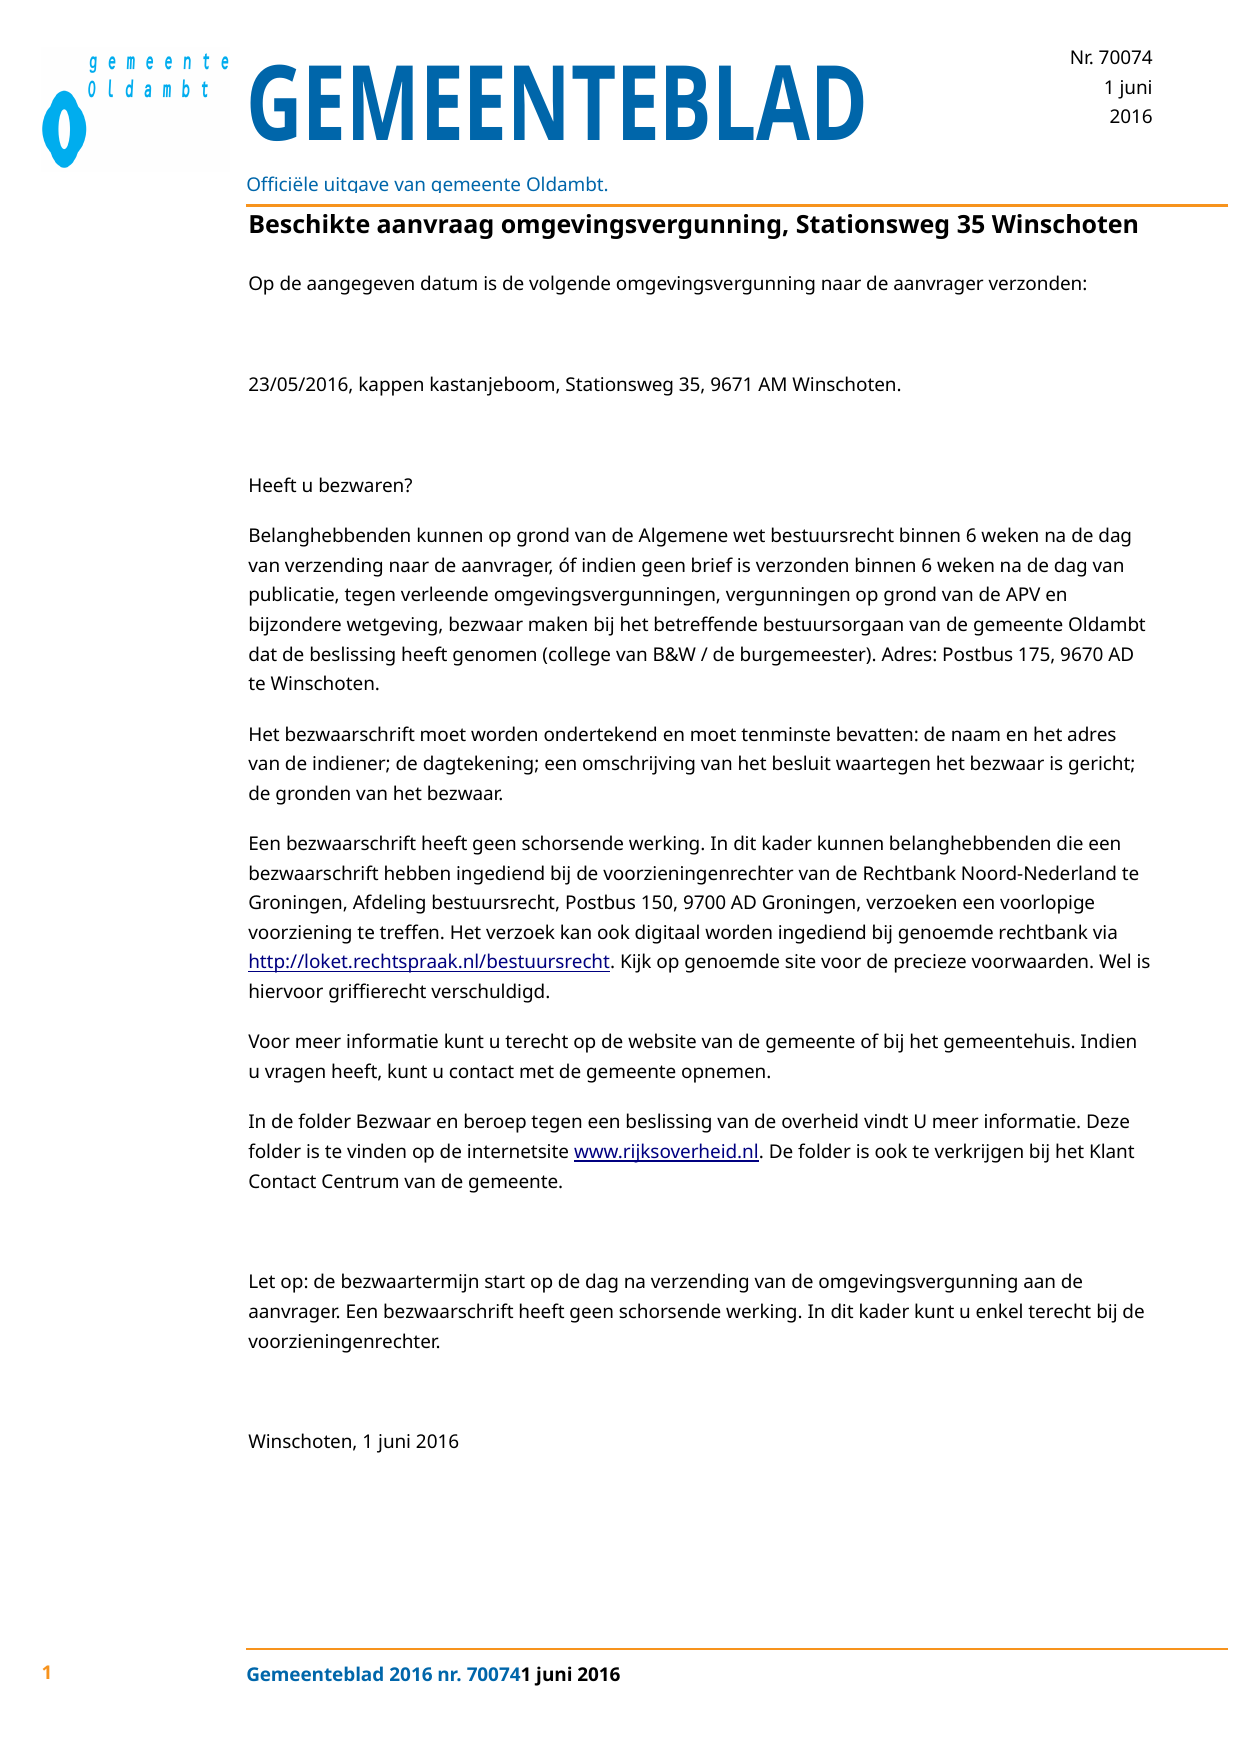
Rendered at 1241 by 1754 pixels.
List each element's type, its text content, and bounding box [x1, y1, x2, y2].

text Winschoten, 1 juni 2016 [248, 1429, 1152, 1454]
text Belanghebbenden kunnen op grond van de Algemene wet bestuursrecht binnen 6 weken na de dag van verzending naar de aanvrager, óf indien geen brief is verzonden binnen 6 weken na de dag van publicatie, tegen verleende omgevingsvergunningen, vergunningen op grond van de APV en bijzondere wetgeving, bezwaar maken bij het betreffende bestuursorgaan van de gemeente Oldambt dat de beslissing heeft genomen (college van B&W / de burgemeester). Adres: Postbus 175, 9670 AD te Winschoten. [248, 522, 1152, 696]
text Het bezwaarschrift moet worden ondertekend en moet tenminste bevatten: de naam en het adres van de indiener; de dagtekening; een omschrijving van het besluit waartegen het bezwaar is gericht; de gronden van het bezwaar. [248, 721, 1152, 806]
text In de folder Bezwaar en beroep tegen een beslissing van de overheid vindt U meer informatie. Deze folder is te vinden op de internetsite www.rijksoverheid.nl. De folder is ook te verkrijgen bij het Klant Contact Centrum van de gemeente. [248, 1109, 1152, 1193]
text Let op: de bezwaartermijn start op de dag na verzending van de omgevingsvergunning aan de aanvrager. Een bezwaarschrift heeft geen schorsende werking. In dit kader kunt u enkel terecht bij de voorzieningenrechter. [248, 1269, 1152, 1353]
text Beschikte aanvraag omgevingsvergunning, Stationsweg 35 Winschoten [248, 207, 1152, 241]
text Een bezwaarschrift heeft geen schorsende werking. In dit kader kunnen belanghebbenden die een bezwaarschrift hebben ingediend bij de voorzieningenrechter van de Rechtbank Noord-Nederland te Groningen, Afdeling bestuursrecht, Postbus 150, 9700 AD Groningen, verzoeken een voorlopige voorziening te treffen. Het verzoek kan ook digitaal worden ingediend bij genoemde rechtbank via http://loket.rechtspraak.nl/bestuursrecht. Kijk op genoemde site voor de precieze voorwaarden. Wel is hiervoor griffierecht verschuldigd. [248, 830, 1152, 1004]
text 23/05/2016, kappen kastanjeboom, Stationsweg 35, 9671 AM Winschoten. [248, 371, 1152, 397]
text Voor meer informatie kunt u terecht op de website van de gemeente of bij het gemeentehuis. Indien u vragen heeft, kunt u contact met de gemeente opnemen. [248, 1029, 1152, 1084]
text Heeft u bezwaren? [248, 472, 1152, 498]
picture [41, 47, 231, 172]
text Op de aangegeven datum is de volgende omgevingsvergunning naar de aanvrager verzonden: [248, 270, 1152, 296]
